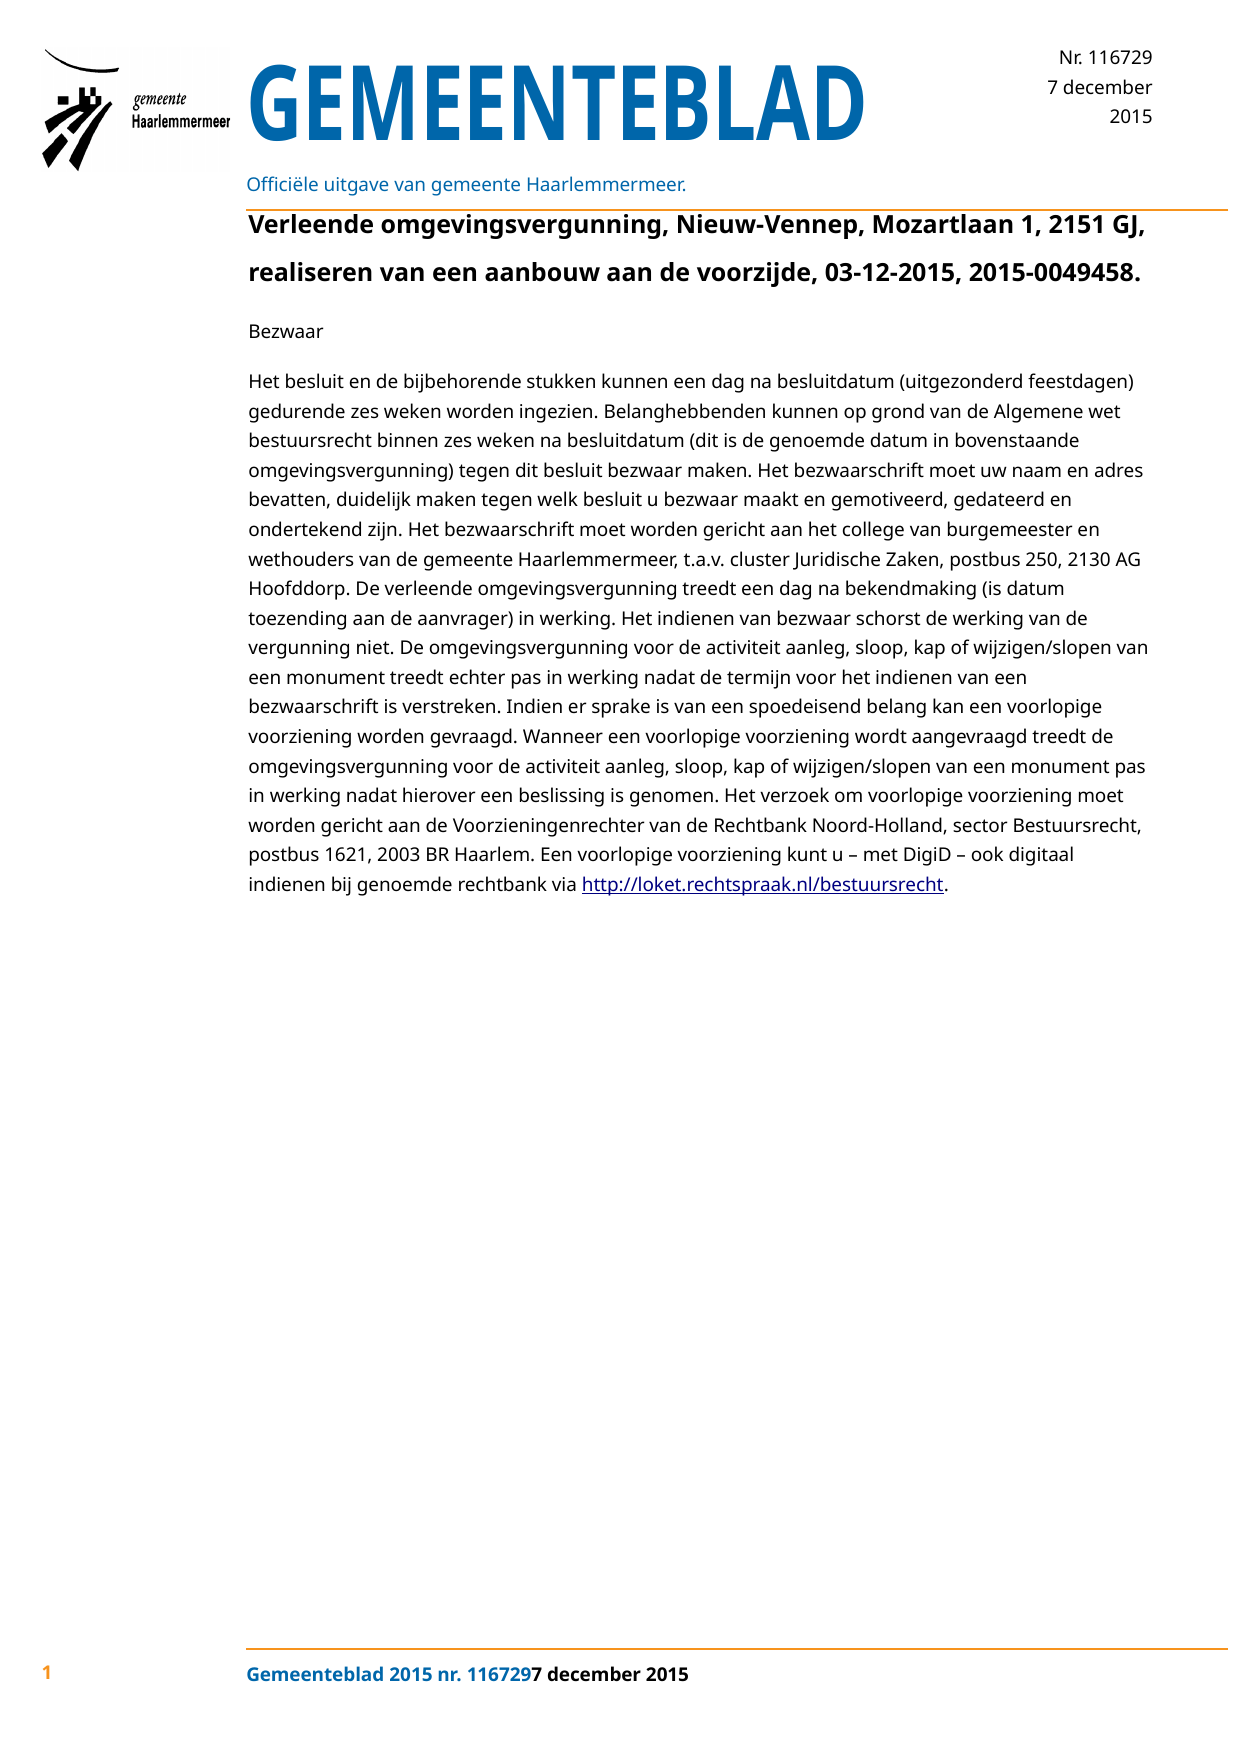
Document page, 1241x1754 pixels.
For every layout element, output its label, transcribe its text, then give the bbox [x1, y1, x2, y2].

text Verleende omgevingsvergunning, Nieuw-Vennep, Mozartlaan 1, 2151 GJ, realiseren van een aanbouw aan de voorzijde, 03-12-2015, 2015-0049458. [248, 211, 1152, 288]
text Bezwaar [248, 318, 1152, 344]
text Het besluit en de bijbehorende stukken kunnen een dag na besluitdatum (uitgezonderd feestdagen) gedurende zes weken worden ingezien. Belanghebbenden kunnen op grond van de Algemene wet bestuursrecht binnen zes weken na besluitdatum (dit is de genoemde datum in bovenstaande omgevingsvergunning) tegen dit besluit bezwaar maken. Het bezwaarschrift moet uw naam en adres bevatten, duidelijk maken tegen welk besluit u bezwaar maakt en gemotiveerd, gedateerd en ondertekend zijn. Het bezwaarschrift moet worden gericht aan het college van burgemeester en wethouders van de gemeente Haarlemmermeer, t.a.v. cluster Juridische Zaken, postbus 250, 2130 AG Hoofddorp. De verleende omgevingsvergunning treedt een dag na bekendmaking (is datum toezending aan de aanvrager) in werking. Het indienen van bezwaar schorst de werking van de vergunning niet. De omgevingsvergunning voor de activiteit aanleg, sloop, kap of wijzigen/slopen van een monument treedt echter pas in werking nadat de termijn voor het indienen van een bezwaarschrift is verstreken. Indien er sprake is van een spoedeisend belang kan een voorlopige voorziening worden gevraagd. Wanneer een voorlopige voorziening wordt aangevraagd treedt de omgevingsvergunning voor de activiteit aanleg, sloop, kap of wijzigen/slopen van een monument pas in werking nadat hierover een beslissing is genomen. Het verzoek om voorlopige voorziening moet worden gericht aan de Voorzieningenrechter van de Rechtbank Noord-Holland, sector Bestuursrecht, postbus 1621, 2003 BR Haarlem. Een voorlopige voorziening kunt u – met DigiD – ook digitaal indienen bij genoemde rechtbank via http://loket.rechtspraak.nl/bestuursrecht. [248, 368, 1152, 897]
picture [41, 47, 231, 172]
